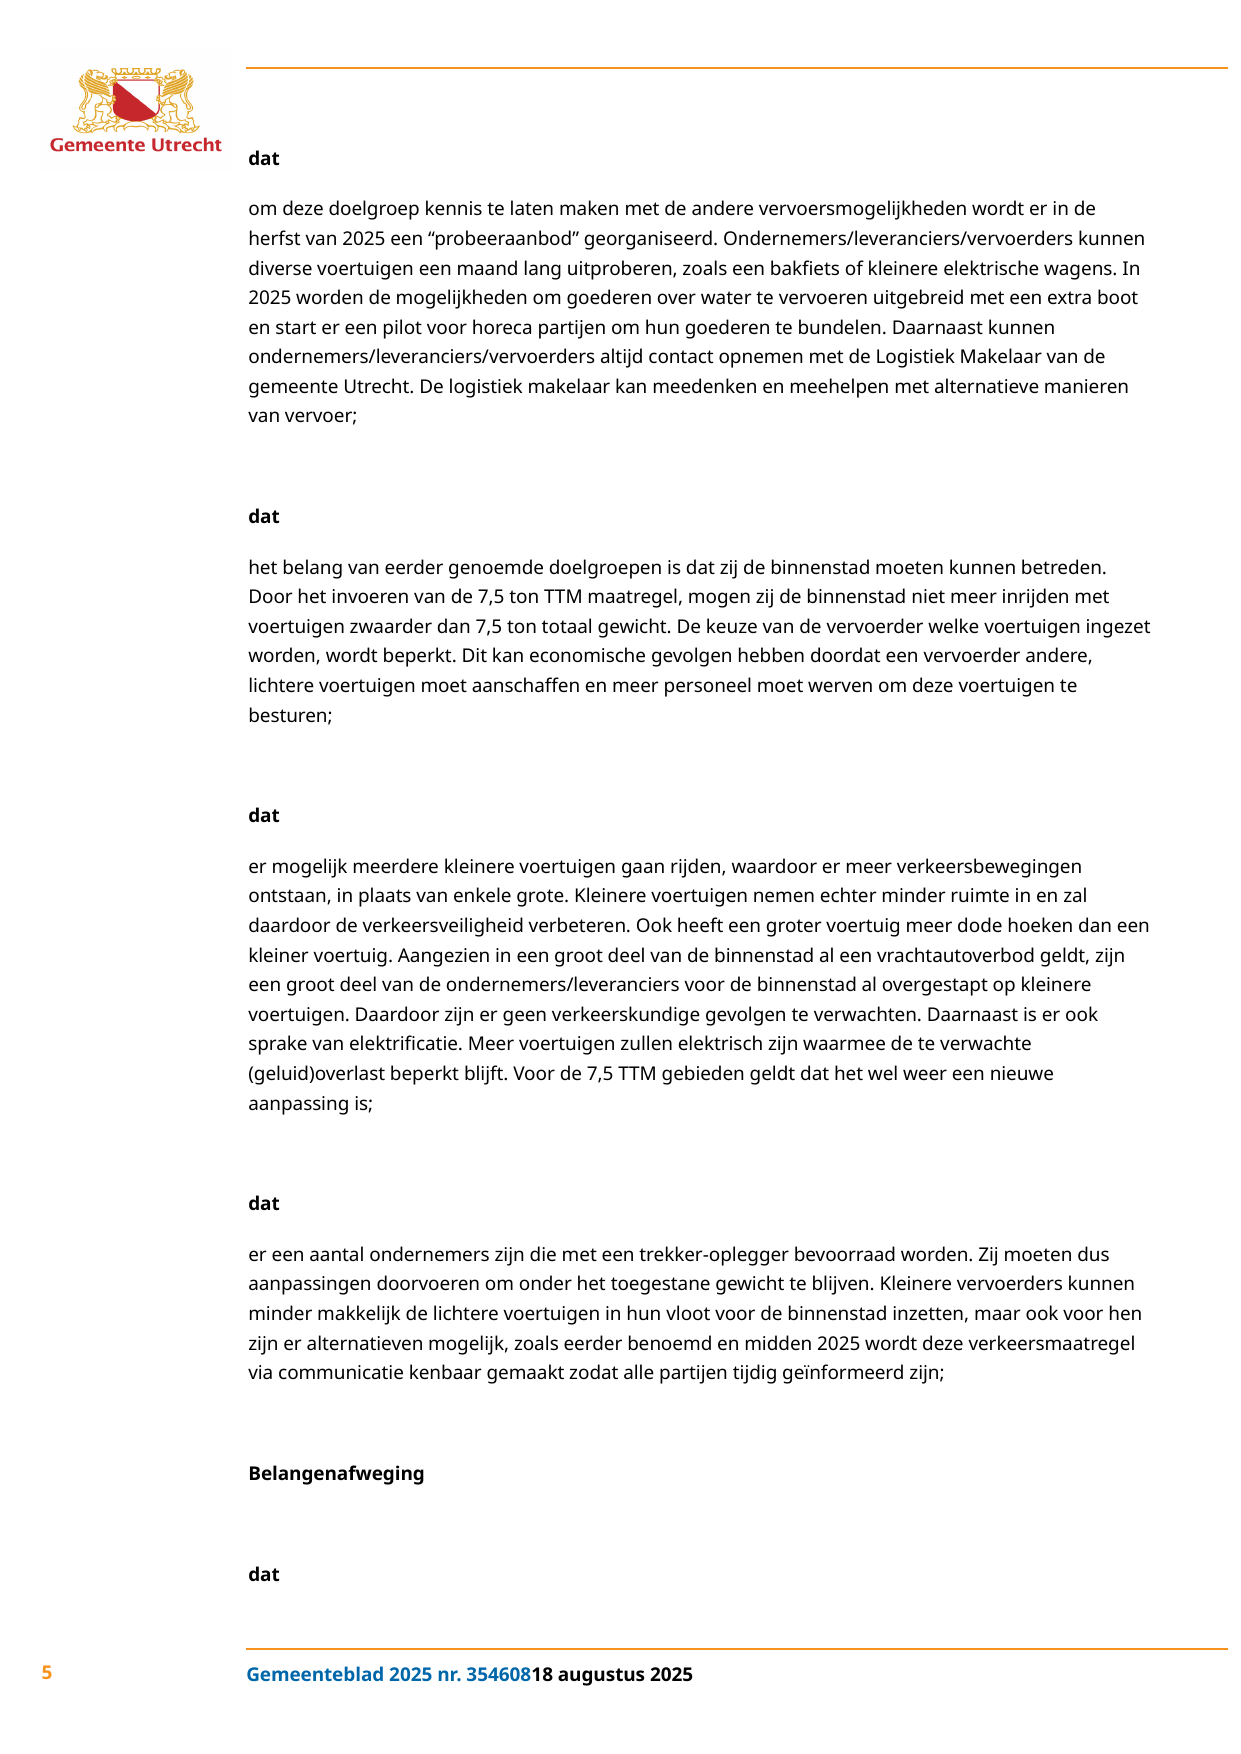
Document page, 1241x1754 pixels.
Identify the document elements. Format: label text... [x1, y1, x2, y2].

text er een aantal ondernemers zijn die met een trekker-oplegger bevoorraad worden. Zij moeten dus aanpassingen doorvoeren om onder het toegestane gewicht te blijven. Kleinere vervoerders kunnen minder makkelijk de lichtere voertuigen in hun vloot voor de binnenstad inzetten, maar ook voor hen zijn er alternatieven mogelijk, zoals eerder benoemd en midden 2025 wordt deze verkeersmaatregel via communicatie kenbaar gemaakt zodat alle partijen tijdig geïnformeerd zijn; [248, 1241, 1152, 1385]
text dat [248, 503, 1152, 529]
text het belang van eerder genoemde doelgroepen is dat zij de binnenstad moeten kunnen betreden. Door het invoeren van de 7,5 ton TTM maatregel, mogen zij de binnenstad niet meer inrijden met voertuigen zwaarder dan 7,5 ton totaal gewicht. De keuze van de vervoerder welke voertuigen ingezet worden, wordt beperkt. Dit kan economische gevolgen hebben doordat een vervoerder andere, lichtere voertuigen moet aanschaffen en meer personeel moet werven om deze voertuigen te besturen; [248, 554, 1152, 728]
text dat [248, 1561, 1152, 1587]
picture [41, 47, 231, 172]
text er mogelijk meerdere kleinere voertuigen gaan rijden, waardoor er meer verkeersbewegingen ontstaan, in plaats van enkele grote. Kleinere voertuigen nemen echter minder ruimte in en zal daardoor de verkeersveiligheid verbeteren. Ook heeft een groter voertuig meer dode hoeken dan een kleiner voertuig. Aangezien in een groot deel van de binnenstad al een vrachtautoverbod geldt, zijn een groot deel van de ondernemers/leveranciers voor de binnenstad al overgestapt op kleinere voertuigen. Daardoor zijn er geen verkeerskundige gevolgen te verwachten. Daarnaast is er ook sprake van elektrificatie. Meer voertuigen zullen elektrisch zijn waarmee de te verwachte (geluid)overlast beperkt blijft. Voor de 7,5 TTM gebieden geldt dat het wel weer een nieuwe aanpassing is; [248, 853, 1152, 1116]
text om deze doelgroep kennis te laten maken met de andere vervoersmogelijkheden wordt er in de herfst van 2025 een “probeeraanbod” georganiseerd. Ondernemers/leveranciers/vervoerders kunnen diverse voertuigen een maand lang uitproberen, zoals een bakfiets of kleinere elektrische wagens. In 2025 worden de mogelijkheden om goederen over water te vervoeren uitgebreid met een extra boot en start er een pilot voor horeca partijen om hun goederen te bundelen. Daarnaast kunnen ondernemers/leveranciers/vervoerders altijd contact opnemen met de Logistiek Makelaar van de gemeente Utrecht. De logistiek makelaar kan meedenken en meehelpen met alternatieve manieren van vervoer; [248, 196, 1152, 428]
text dat [248, 1191, 1152, 1216]
text Belangenafweging [248, 1460, 1152, 1486]
text dat [248, 145, 1152, 171]
text dat [248, 803, 1152, 828]
